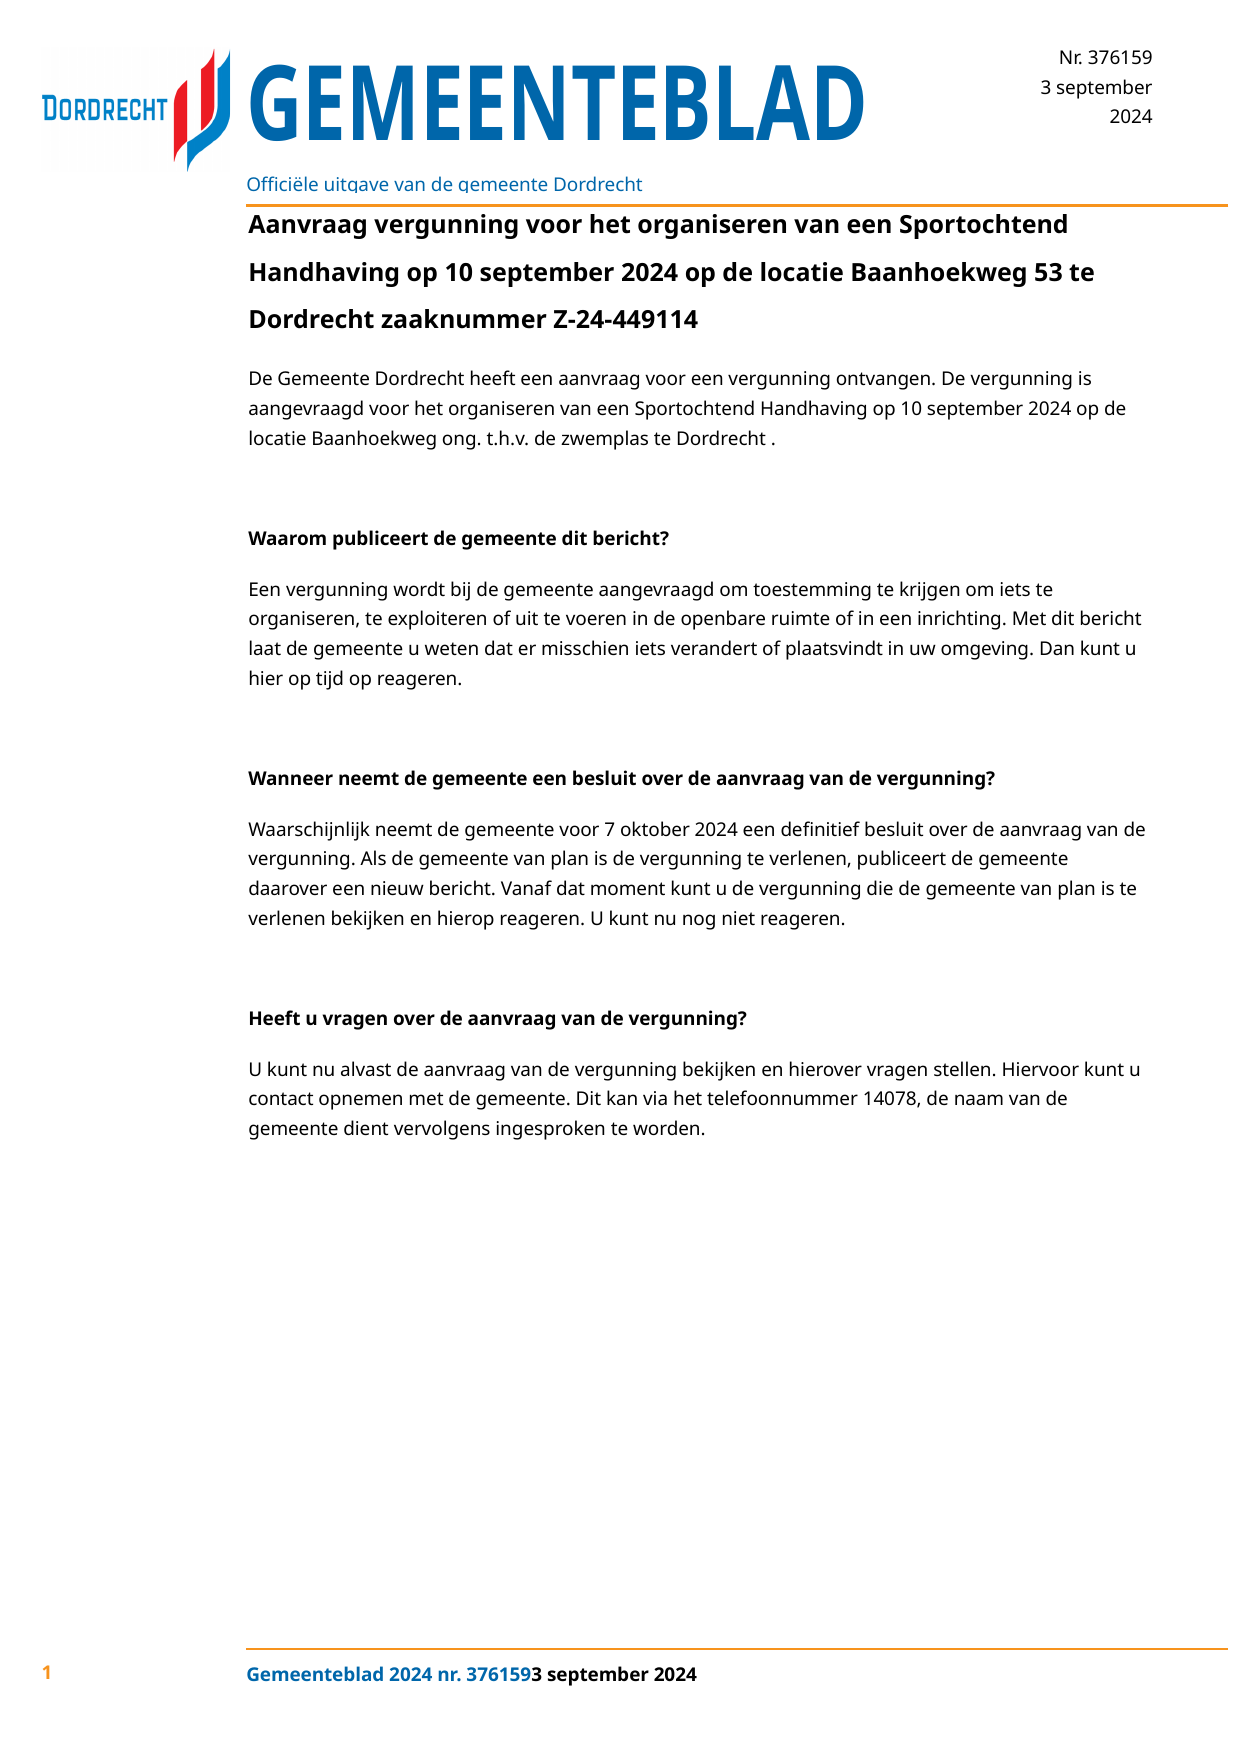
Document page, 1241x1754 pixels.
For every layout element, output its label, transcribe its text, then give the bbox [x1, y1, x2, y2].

text De Gemeente Dordrecht heeft een aanvraag voor een vergunning ontvangen. De vergunning is aangevraagd voor het organiseren van een Sportochtend Handhaving op 10 september 2024 op de locatie Baanhoekweg ong. t.h.v. de zwemplas te Dordrecht . [248, 366, 1152, 450]
text Wanneer neemt de gemeente een besluit over de aanvraag van de vergunning? [248, 766, 1152, 791]
text U kunt nu alvast de aanvraag van de vergunning bekijken en hierover vragen stellen. Hiervoor kunt u contact opnemen met de gemeente. Dit kan via het telefoonnummer 14078, de naam van de gemeente dient vervolgens ingesproken te worden. [248, 1056, 1152, 1141]
text Aanvraag vergunning voor het organiseren van een Sportochtend Handhaving op 10 september 2024 op de locatie Baanhoekweg 53 te Dordrecht zaaknummer Z-24-449114 [248, 207, 1152, 336]
text Heeft u vragen over de aanvraag van de vergunning? [248, 1006, 1152, 1031]
text Een vergunning wordt bij de gemeente aangevraagd om toestemming te krijgen om iets te organiseren, te exploiteren of uit te voeren in de openbare ruimte of in een inrichting. Met dit bericht laat de gemeente u weten dat er misschien iets verandert of plaatsvindt in uw omgeving. Dan kunt u hier op tijd op reageren. [248, 576, 1152, 690]
text Waarom publiceert de gemeente dit bericht? [248, 526, 1152, 551]
text Waarschijnlijk neemt de gemeente voor 7 oktober 2024 een definitief besluit over de aanvraag van de vergunning. Als de gemeente van plan is de vergunning te verlenen, publiceert de gemeente daarover een nieuw bericht. Vanaf dat moment kunt u de vergunning die de gemeente van plan is te verlenen bekijken en hierop reageren. U kunt nu nog niet reageren. [248, 816, 1152, 930]
picture [41, 47, 231, 172]
